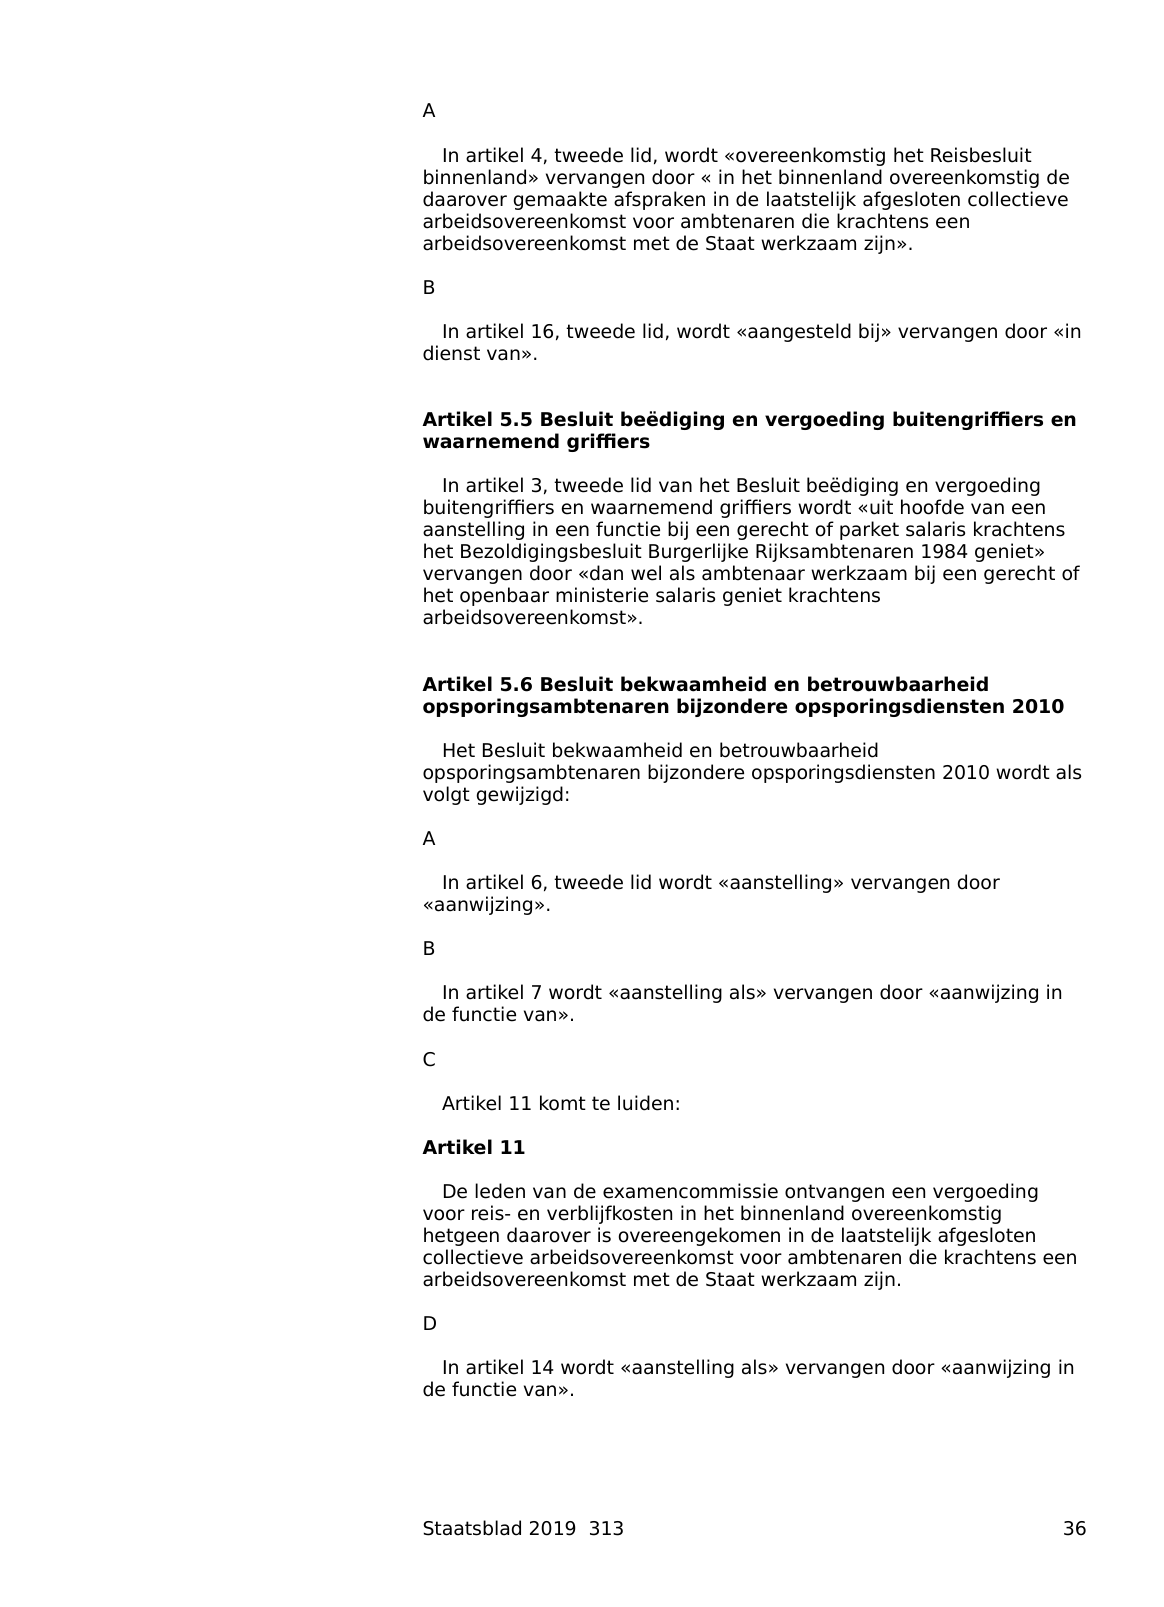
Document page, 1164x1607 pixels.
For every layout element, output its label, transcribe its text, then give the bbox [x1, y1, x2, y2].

subtitle Artikel 5.5 Besluit beëdiging en vergoeding buitengriffiers en waarnemend griffiers [422, 409, 1087, 453]
text C [422, 1048, 1087, 1070]
subtitle Artikel 5.6 Besluit bekwaamheid en betrouwbaarheid opsporingsambtenaren bijzondere opsporingsdiensten 2010 [422, 673, 1087, 717]
text De leden van de examencommissie ontvangen een vergoeding voor reis- en verblijfkosten in het binnenland overeenkomstig hetgeen daarover is overeengekomen in de laatstelijk afgesloten collectieve arbeidsovereenkomst voor ambtenaren die krachtens een arbeidsovereenkomst met de Staat werkzaam zijn. [422, 1181, 1087, 1291]
text A [422, 100, 1087, 122]
text B [422, 277, 1087, 299]
subtitle Artikel 11 [422, 1137, 1087, 1159]
text In artikel 6, tweede lid wordt «aanstelling» vervangen door «aanwijzing». [422, 872, 1087, 916]
text Het Besluit bekwaamheid en betrouwbaarheid opsporingsambtenaren bijzondere opsporingsdiensten 2010 wordt als volgt gewijzigd: [422, 740, 1087, 806]
text In artikel 16, tweede lid, wordt «aangesteld bij» vervangen door «in dienst van». [422, 321, 1087, 365]
text D [422, 1313, 1087, 1335]
text In artikel 7 wordt «aanstelling als» vervangen door «aanwijzing in de functie van». [422, 982, 1087, 1026]
text B [422, 938, 1087, 960]
text In artikel 3, tweede lid van het Besluit beëdiging en vergoeding buitengriffiers en waarnemend griffiers wordt «uit hoofde van een aanstelling in een functie bij een gerecht of parket salaris krachtens het Bezoldigingsbesluit Burgerlijke Rijksambtenaren 1984 geniet» vervangen door «dan wel als ambtenaar werkzaam bij een gerecht of het openbaar ministerie salaris geniet krachtens arbeidsovereenkomst». [422, 475, 1087, 629]
text In artikel 14 wordt «aanstelling als» vervangen door «aanwijzing in de functie van». [422, 1357, 1087, 1401]
text Artikel 11 komt te luiden: [422, 1093, 1087, 1114]
text In artikel 4, tweede lid, wordt «overeenkomstig het Reisbesluit binnenland» vervangen door « in het binnenland overeenkomstig de daarover gemaakte afspraken in de laatstelijk afgesloten collectieve arbeidsovereenkomst voor ambtenaren die krachtens een arbeidsovereenkomst met de Staat werkzaam zijn». [422, 144, 1087, 254]
text A [422, 828, 1087, 850]
